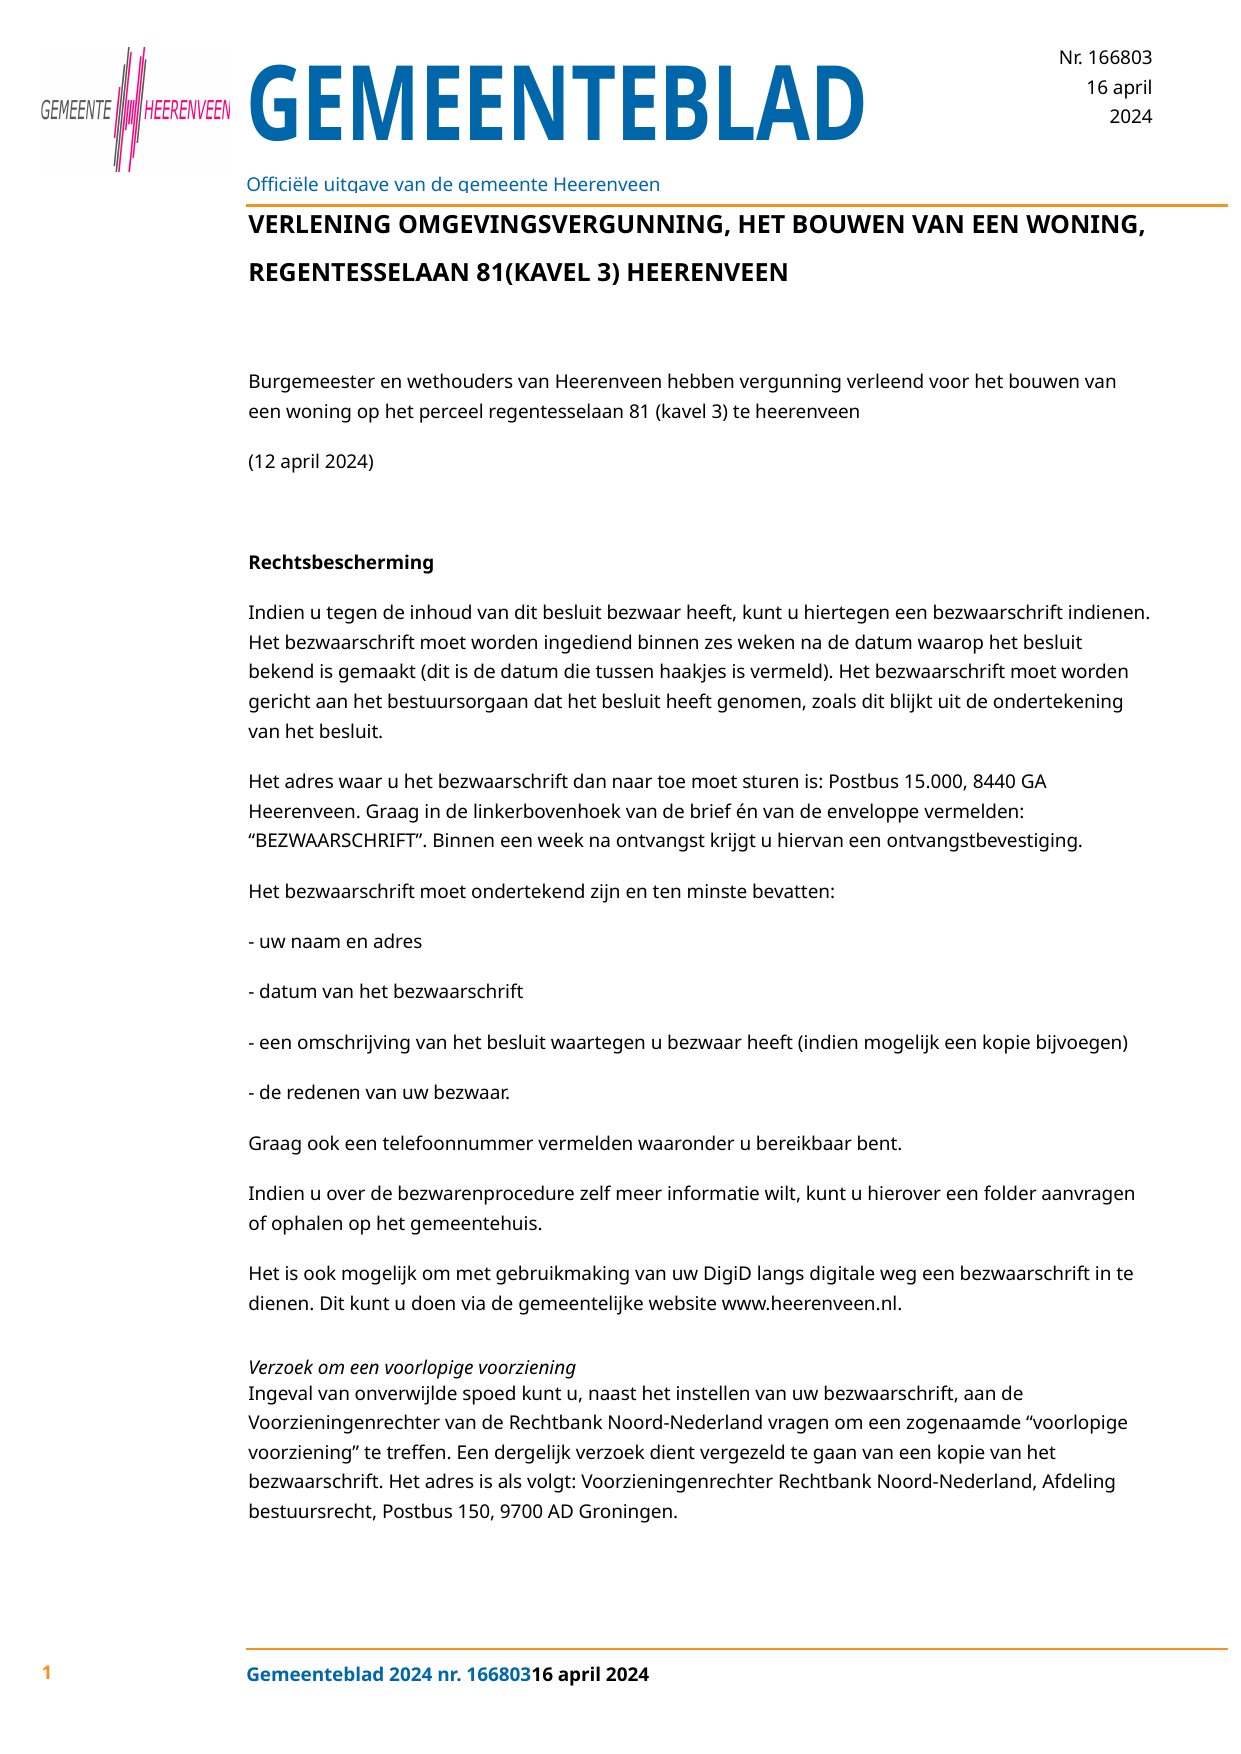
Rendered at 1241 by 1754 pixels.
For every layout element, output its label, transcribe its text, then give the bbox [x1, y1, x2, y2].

text Graag ook een telefoonnummer vermelden waaronder u bereikbaar bent. [248, 1130, 1152, 1156]
text (12 april 2024) [248, 448, 1152, 474]
text Indien u tegen de inhoud van dit besluit bezwaar heeft, kunt u hiertegen een bezwaarschrift indienen. Het bezwaarschrift moet worden ingediend binnen zes weken na de datum waarop het besluit bekend is gemaakt (dit is de datum die tussen haakjes is vermeld). Het bezwaarschrift moet worden gericht aan het bestuursorgaan dat het besluit heeft genomen, zoals dit blijkt uit de ondertekening van het besluit. [248, 599, 1152, 744]
text Het adres waar u het bezwaarschrift dan naar toe moet sturen is: Postbus 15.000, 8440 GA Heerenveen. Graag in de linkerbovenhoek van de brief én van de enveloppe vermelden: “BEZWAARSCHRIFT”. Binnen een week na ontvangst krijgt u hiervan een ontvangstbevestiging. [248, 768, 1152, 853]
text Het bezwaarschrift moet ondertekend zijn en ten minste bevatten: [248, 878, 1152, 904]
text VERLENING OMGEVINGSVERGUNNING, HET BOUWEN VAN EEN WONING, REGENTESSELAAN 81(KAVEL 3) HEERENVEEN [248, 207, 1152, 288]
text - uw naam en adres [248, 928, 1152, 954]
text - een omschrijving van het besluit waartegen u bezwaar heeft (indien mogelijk een kopie bijvoegen) [248, 1029, 1152, 1055]
text Indien u over de bezwarenprocedure zelf meer informatie wilt, kunt u hierover een folder aanvragen of ophalen op het gemeentehuis. [248, 1180, 1152, 1236]
text Het is ook mogelijk om met gebruikmaking van uw DigiD langs digitale weg een bezwaarschrift in te dienen. Dit kunt u doen via de gemeentelijke website www.heerenveen.nl. [248, 1260, 1152, 1316]
text Ingeval van onverwijlde spoed kunt u, naast het instellen van uw bezwaarschrift, aan de Voorzieningenrechter van de Rechtbank Noord-Nederland vragen om een zogenaamde “voorlopige voorziening” te treffen. Een dergelijk verzoek dient vergezeld te gaan van een kopie van het bezwaarschrift. Het adres is als volgt: Voorzieningenrechter Rechtbank Noord-Nederland, Afdeling bestuursrecht, Postbus 150, 9700 AD Groningen. [248, 1380, 1152, 1524]
text Burgemeester en wethouders van Heerenveen hebben vergunning verleend voor het bouwen van een woning op het perceel regentesselaan 81 (kavel 3) te heerenveen [248, 368, 1152, 424]
text - de redenen van uw bezwaar. [248, 1079, 1152, 1105]
text Verzoek om een voorlopige voorziening [248, 1354, 1152, 1380]
picture [41, 47, 231, 172]
text Rechtsbescherming [248, 549, 1152, 575]
text - datum van het bezwaarschrift [248, 979, 1152, 1004]
